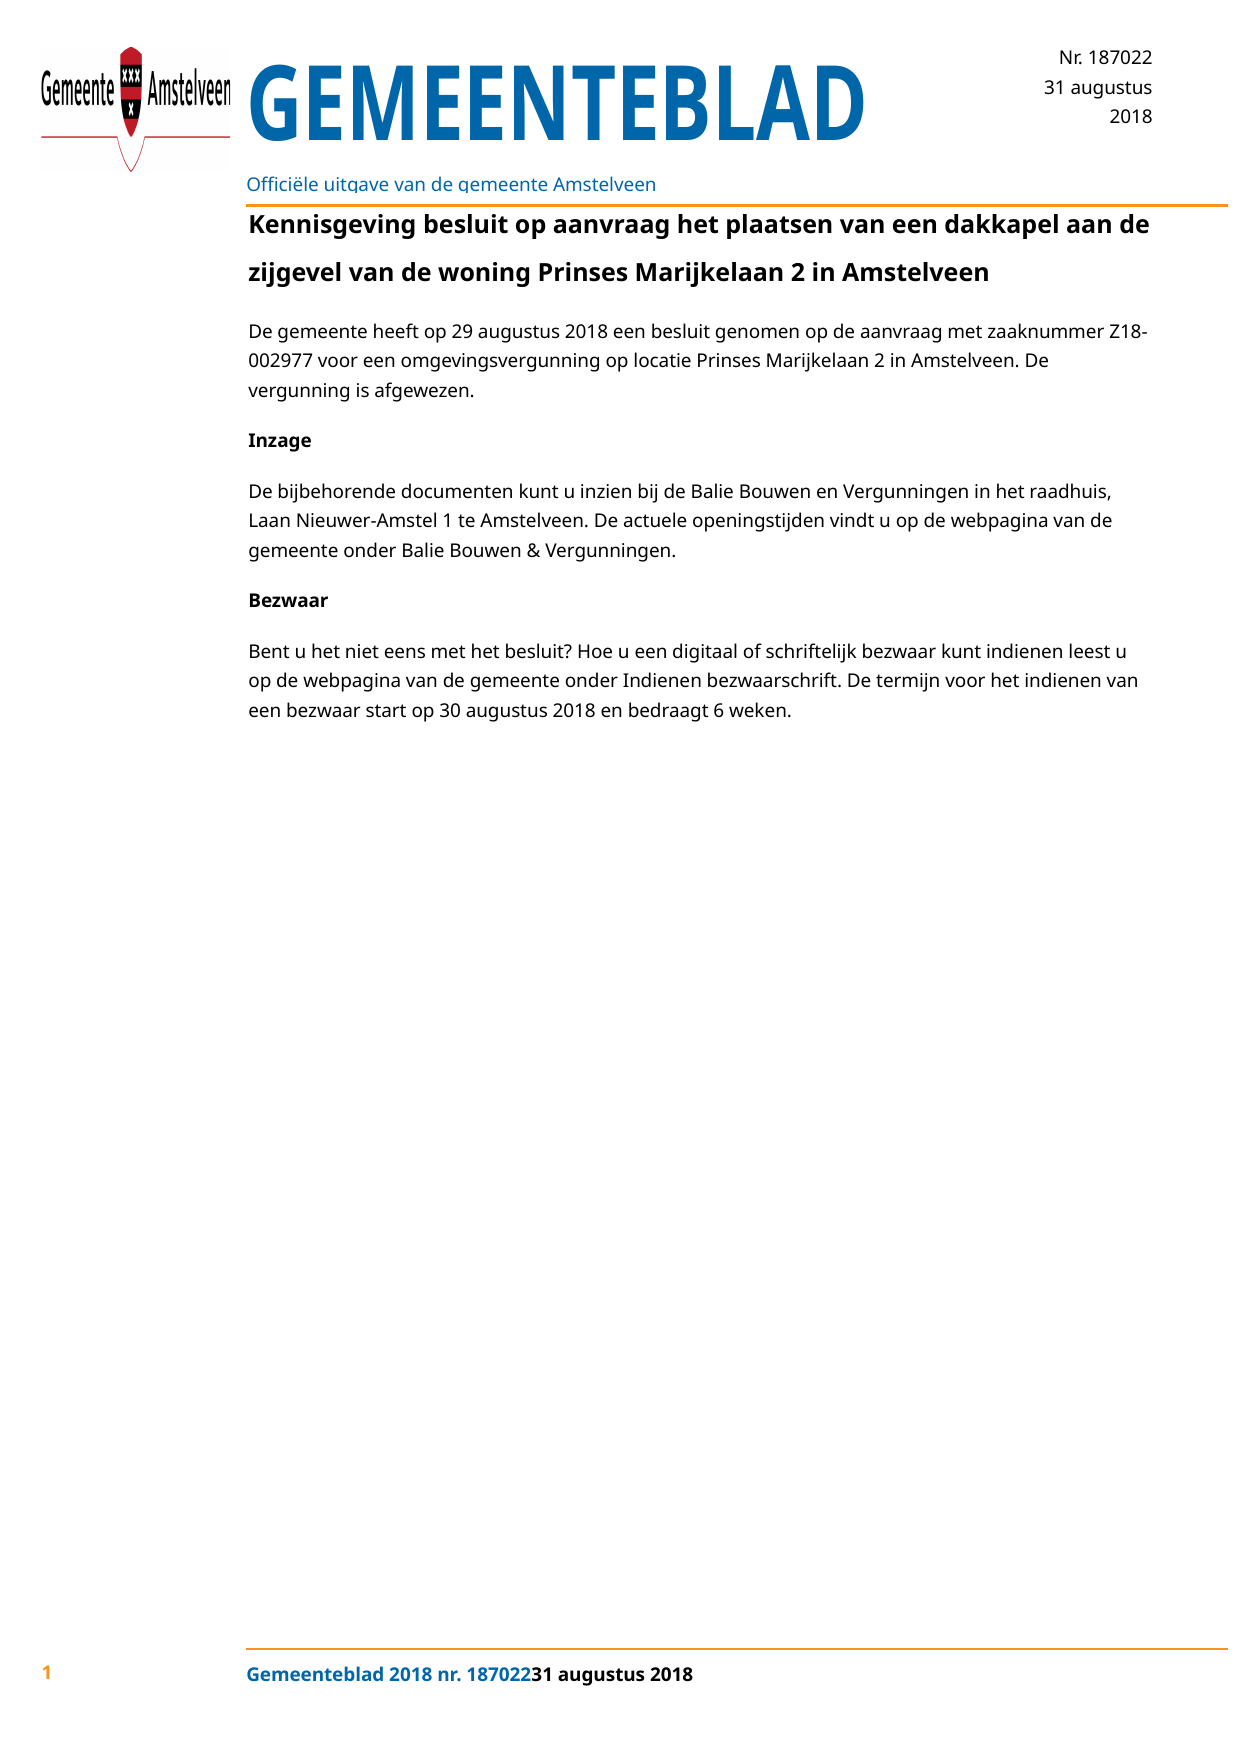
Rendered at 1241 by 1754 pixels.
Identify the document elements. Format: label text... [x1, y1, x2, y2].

text De bijbehorende documenten kunt u inzien bij de Balie Bouwen en Vergunningen in het raadhuis, Laan Nieuwer-Amstel 1 te Amstelveen. De actuele openingstijden vindt u op de webpagina van de gemeente onder Balie Bouwen & Vergunningen. [248, 478, 1152, 563]
text Inzage [248, 427, 1152, 453]
text Bezwaar [248, 587, 1152, 613]
text Kennisgeving besluit op aanvraag het plaatsen van een dakkapel aan de zijgevel van de woning Prinses Marijkelaan 2 in Amstelveen [248, 207, 1152, 288]
text De gemeente heeft op 29 augustus 2018 een besluit genomen op de aanvraag met zaaknummer Z18-002977 voor een omgevingsvergunning op locatie Prinses Marijkelaan 2 in Amstelveen. De vergunning is afgewezen. [248, 318, 1152, 403]
picture [41, 47, 231, 172]
text Bent u het niet eens met het besluit? Hoe u een digitaal of schriftelijk bezwaar kunt indienen leest u op de webpagina van de gemeente onder Indienen bezwaarschrift. De termijn voor het indienen van een bezwaar start op 30 augustus 2018 en bedraagt 6 weken. [248, 638, 1152, 723]
